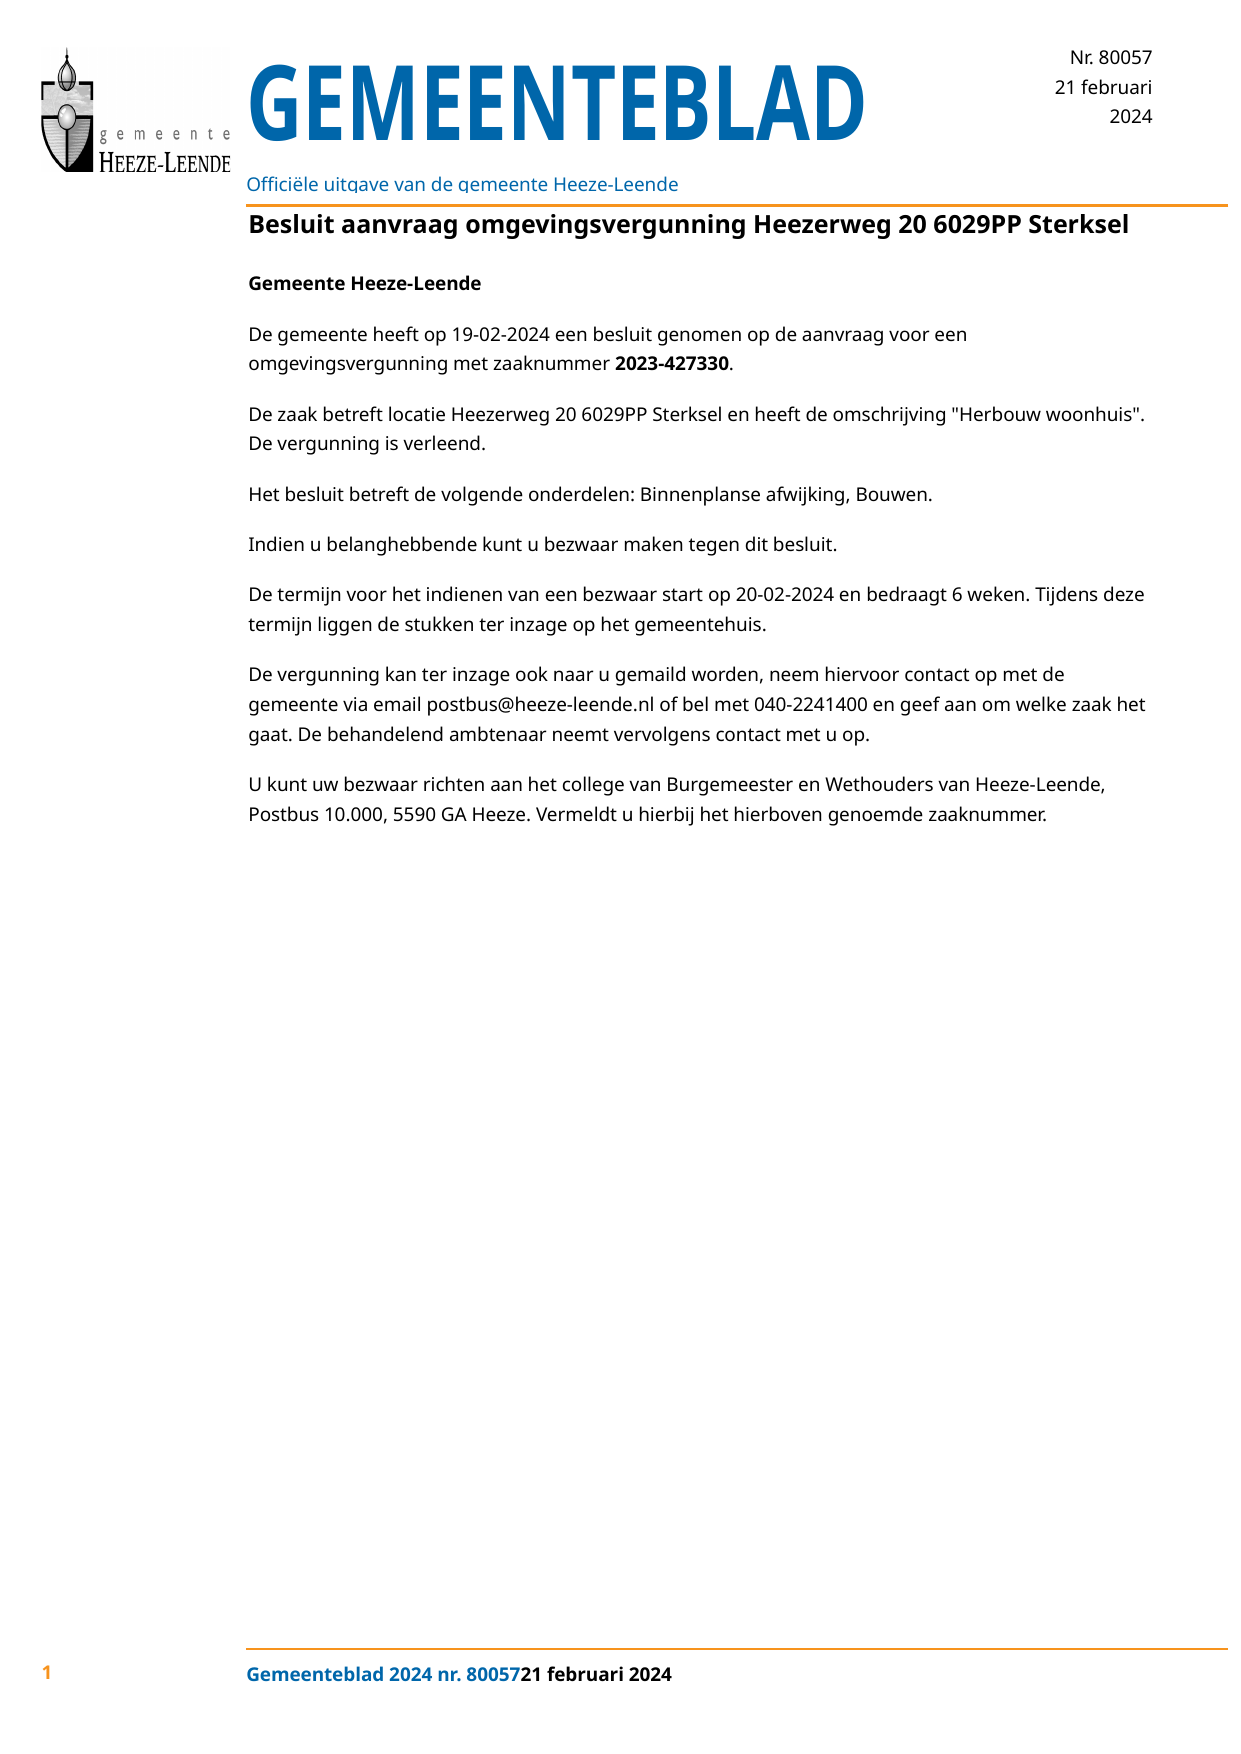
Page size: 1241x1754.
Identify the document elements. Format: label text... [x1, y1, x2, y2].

picture [41, 47, 231, 172]
text Besluit aanvraag omgevingsvergunning Heezerweg 20 6029PP Sterksel [248, 207, 1152, 241]
text Indien u belanghebbende kunt u bezwaar maken tegen dit besluit. [248, 531, 1152, 557]
text Het besluit betreft de volgende onderdelen: Binnenplanse afwijking, Bouwen. [248, 481, 1152, 506]
text Gemeente Heeze-Leende [248, 270, 1152, 296]
text De gemeente heeft op 19-02-2024 een besluit genomen op de aanvraag voor een omgevingsvergunning met zaaknummer 2023-427330. [248, 321, 1152, 376]
text U kunt uw bezwaar richten aan het college van Burgemeester en Wethouders van Heeze-Leende, Postbus 10.000, 5590 GA Heeze. Vermeldt u hierbij het hierboven genoemde zaaknummer. [248, 771, 1152, 826]
text De termijn voor het indienen van een bezwaar start op 20-02-2024 en bedraagt 6 weken. Tijdens deze termijn liggen de stukken ter inzage op het gemeentehuis. [248, 582, 1152, 637]
text De zaak betreft locatie Heezerweg 20 6029PP Sterksel en heeft de omschrijving "Herbouw woonhuis". De vergunning is verleend. [248, 401, 1152, 456]
text De vergunning kan ter inzage ook naar u gemaild worden, neem hiervoor contact op met de gemeente via email postbus@heeze-leende.nl of bel met 040-2241400 en geef aan om welke zaak het gaat. De behandelend ambtenaar neemt vervolgens contact met u op. [248, 662, 1152, 746]
